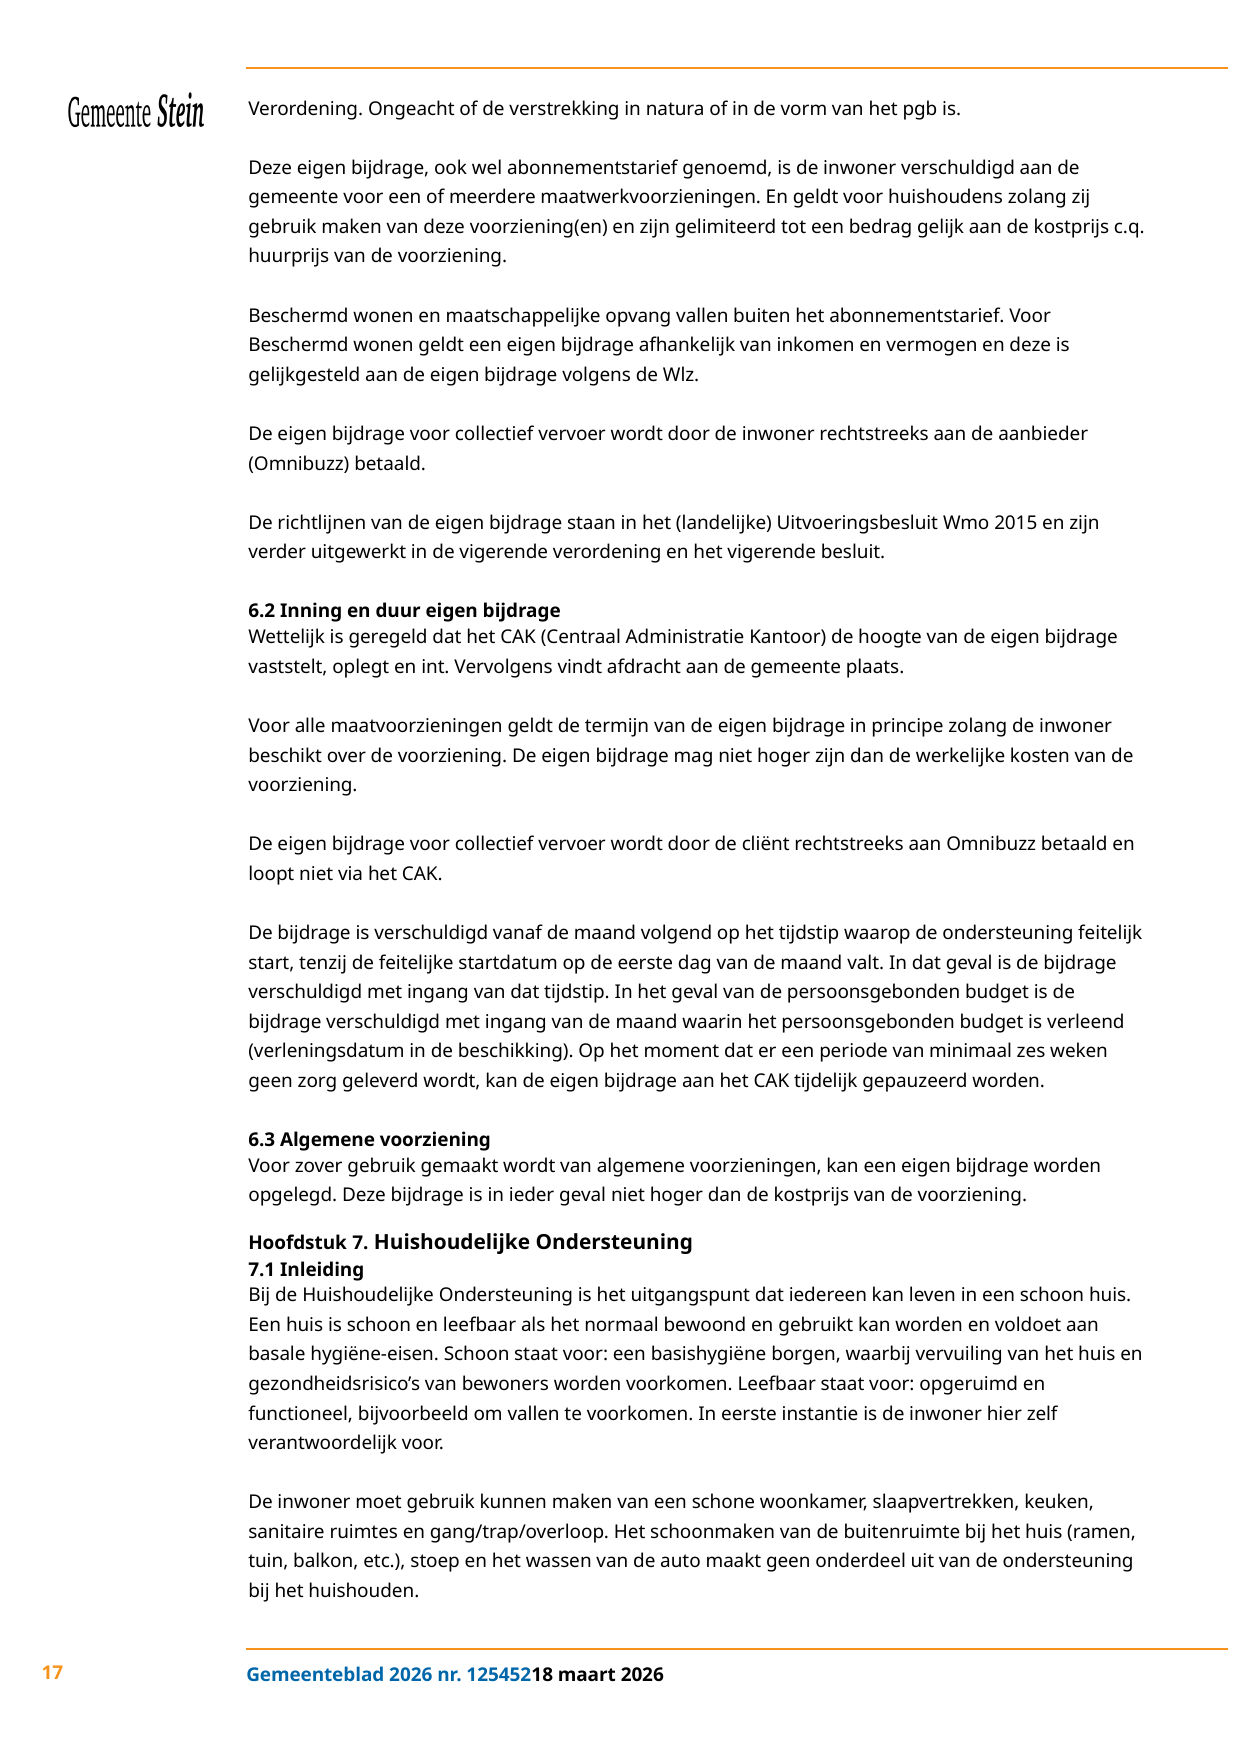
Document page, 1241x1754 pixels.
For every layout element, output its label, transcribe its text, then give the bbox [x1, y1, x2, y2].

text Wettelijk is geregeld dat het CAK (Centraal Administratie Kantoor) de hoogte van de eigen bijdrage vaststelt, oplegt en int. Vervolgens vindt afdracht aan de gemeente plaats. [248, 623, 1152, 679]
text Voor alle maatvoorzieningen geldt de termijn van de eigen bijdrage in principe zolang de inwoner beschikt over de voorziening. De eigen bijdrage mag niet hoger zijn dan de werkelijke kosten van de voorziening. [248, 712, 1152, 797]
picture [41, 47, 231, 172]
text 6.2 Inning en duur eigen bijdrage [248, 598, 1152, 623]
text De bijdrage is verschuldigd vanaf de maand volgend op het tijdstip waarop de ondersteuning feitelijk start, tenzij de feitelijke startdatum op de eerste dag van de maand valt. In dat geval is de bijdrage verschuldigd met ingang van dat tijdstip. In het geval van de persoonsgebonden budget is de bijdrage verschuldigd met ingang van de maand waarin het persoonsgebonden budget is verleend (verleningsdatum in de beschikking). Op het moment dat er een periode van minimaal zes weken geen zorg geleverd wordt, kan de eigen bijdrage aan het CAK tijdelijk gepauzeerd worden. [248, 919, 1152, 1093]
text Hoofdstuk 7. Huishoudelijke Ondersteuning [248, 1227, 1152, 1256]
text De richtlijnen van de eigen bijdrage staan in het (landelijke) Uitvoeringsbesluit Wmo 2015 en zijn verder uitgewerkt in de vigerende verordening en het vigerende besluit. [248, 509, 1152, 564]
text De inwoner moet gebruik kunnen maken van een schone woonkamer, slaapvertrekken, keuken, sanitaire ruimtes en gang/trap/overloop. Het schoonmaken van de buitenruimte bij het huis (ramen, tuin, balkon, etc.), stoep en het wassen van de auto maakt geen onderdeel uit van de ondersteuning bij het huishouden. [248, 1488, 1152, 1603]
text Verordening. Ongeacht of de verstrekking in natura of in de vorm van het pgb is. [248, 95, 1152, 121]
text 7.1 Inleiding [248, 1256, 1152, 1281]
text Voor zover gebruik gemaakt wordt van algemene voorzieningen, kan een eigen bijdrage worden opgelegd. Deze bijdrage is in ieder geval niet hoger dan de kostprijs van de voorziening. [248, 1152, 1152, 1207]
text De eigen bijdrage voor collectief vervoer wordt door de cliënt rechtstreeks aan Omnibuzz betaald en loopt niet via het CAK. [248, 831, 1152, 886]
text Beschermd wonen en maatschappelijke opvang vallen buiten het abonnementstarief. Voor Beschermd wonen geldt een eigen bijdrage afhankelijk van inkomen en vermogen en deze is gelijkgesteld aan de eigen bijdrage volgens de Wlz. [248, 302, 1152, 387]
text De eigen bijdrage voor collectief vervoer wordt door de inwoner rechtstreeks aan de aanbieder (Omnibuzz) betaald. [248, 420, 1152, 476]
text Deze eigen bijdrage, ook wel abonnementstarief genoemd, is de inwoner verschuldigd aan de gemeente voor een of meerdere maatwerkvoorzieningen. En geldt voor huishoudens zolang zij gebruik maken van deze voorziening(en) en zijn gelimiteerd tot een bedrag gelijk aan de kostprijs c.q. huurprijs van de voorziening. [248, 154, 1152, 268]
text Bij de Huishoudelijke Ondersteuning is het uitgangspunt dat iedereen kan leven in een schoon huis. Een huis is schoon en leefbaar als het normaal bewoond en gebruikt kan worden en voldoet aan basale hygiëne-eisen. Schoon staat voor: een basishygiëne borgen, waarbij vervuiling van het huis en gezondheidsrisico’s van bewoners worden voorkomen. Leefbaar staat voor: opgeruimd en functioneel, bijvoorbeeld om vallen te voorkomen. In eerste instantie is de inwoner hier zelf verantwoordelijk voor. [248, 1281, 1152, 1455]
text 6.3 Algemene voorziening [248, 1126, 1152, 1152]
